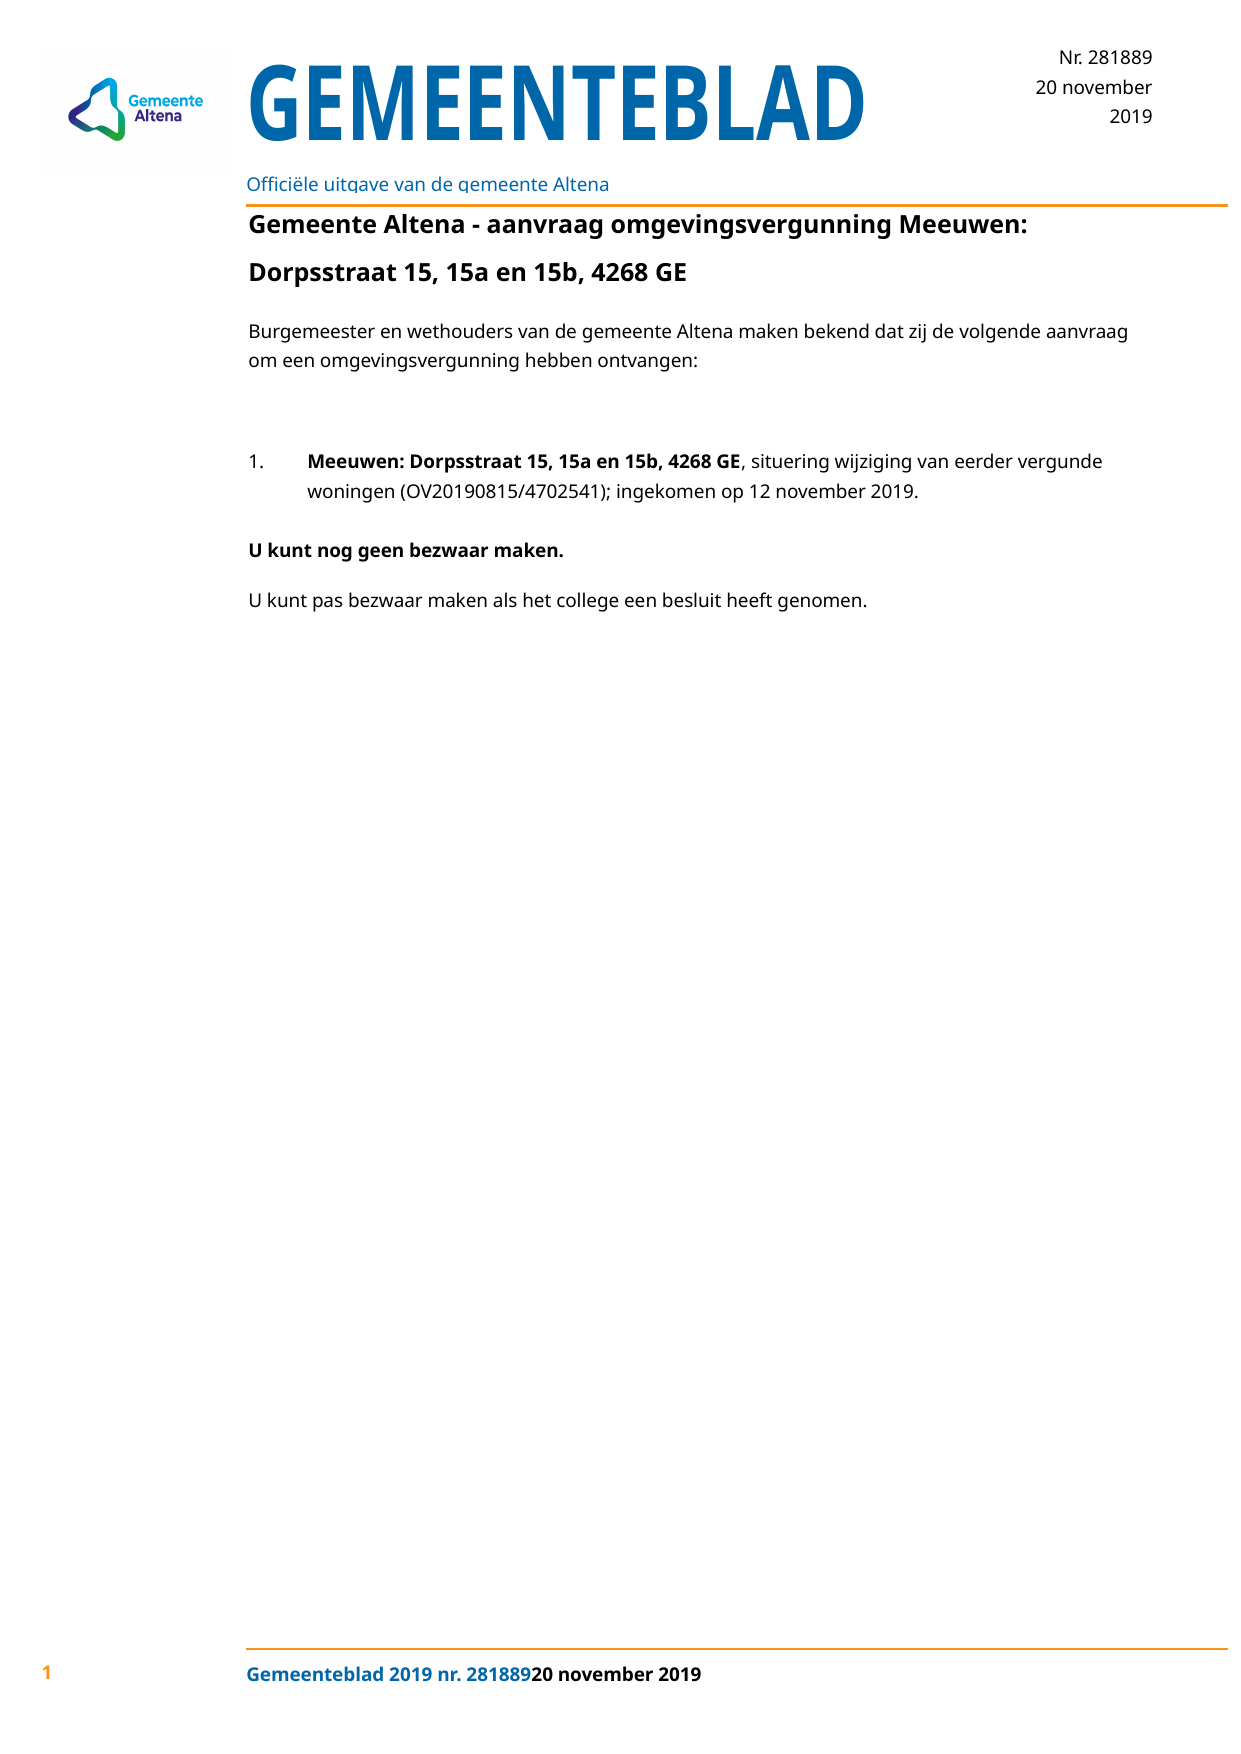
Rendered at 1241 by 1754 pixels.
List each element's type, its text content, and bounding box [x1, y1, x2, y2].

text Burgemeester en wethouders van de gemeente Altena maken bekend dat zij de volgende aanvraag om een omgevingsvergunning hebben ontvangen: [248, 318, 1152, 373]
text Gemeente Altena - aanvraag omgevingsvergunning Meeuwen: Dorpsstraat 15, 15a en 15b, 4268 GE [248, 207, 1152, 288]
picture [41, 47, 231, 172]
text U kunt pas bezwaar maken als het college een besluit heeft genomen. [248, 587, 1152, 613]
text U kunt nog geen bezwaar maken. [248, 537, 1152, 563]
list Meeuwen: Dorpsstraat 15, 15a en 15b, 4268 GE, situering wijziging van eerder vergunde woningen (OV20190815/4702541); ingekomen op 12 november 2019. [248, 448, 1152, 504]
